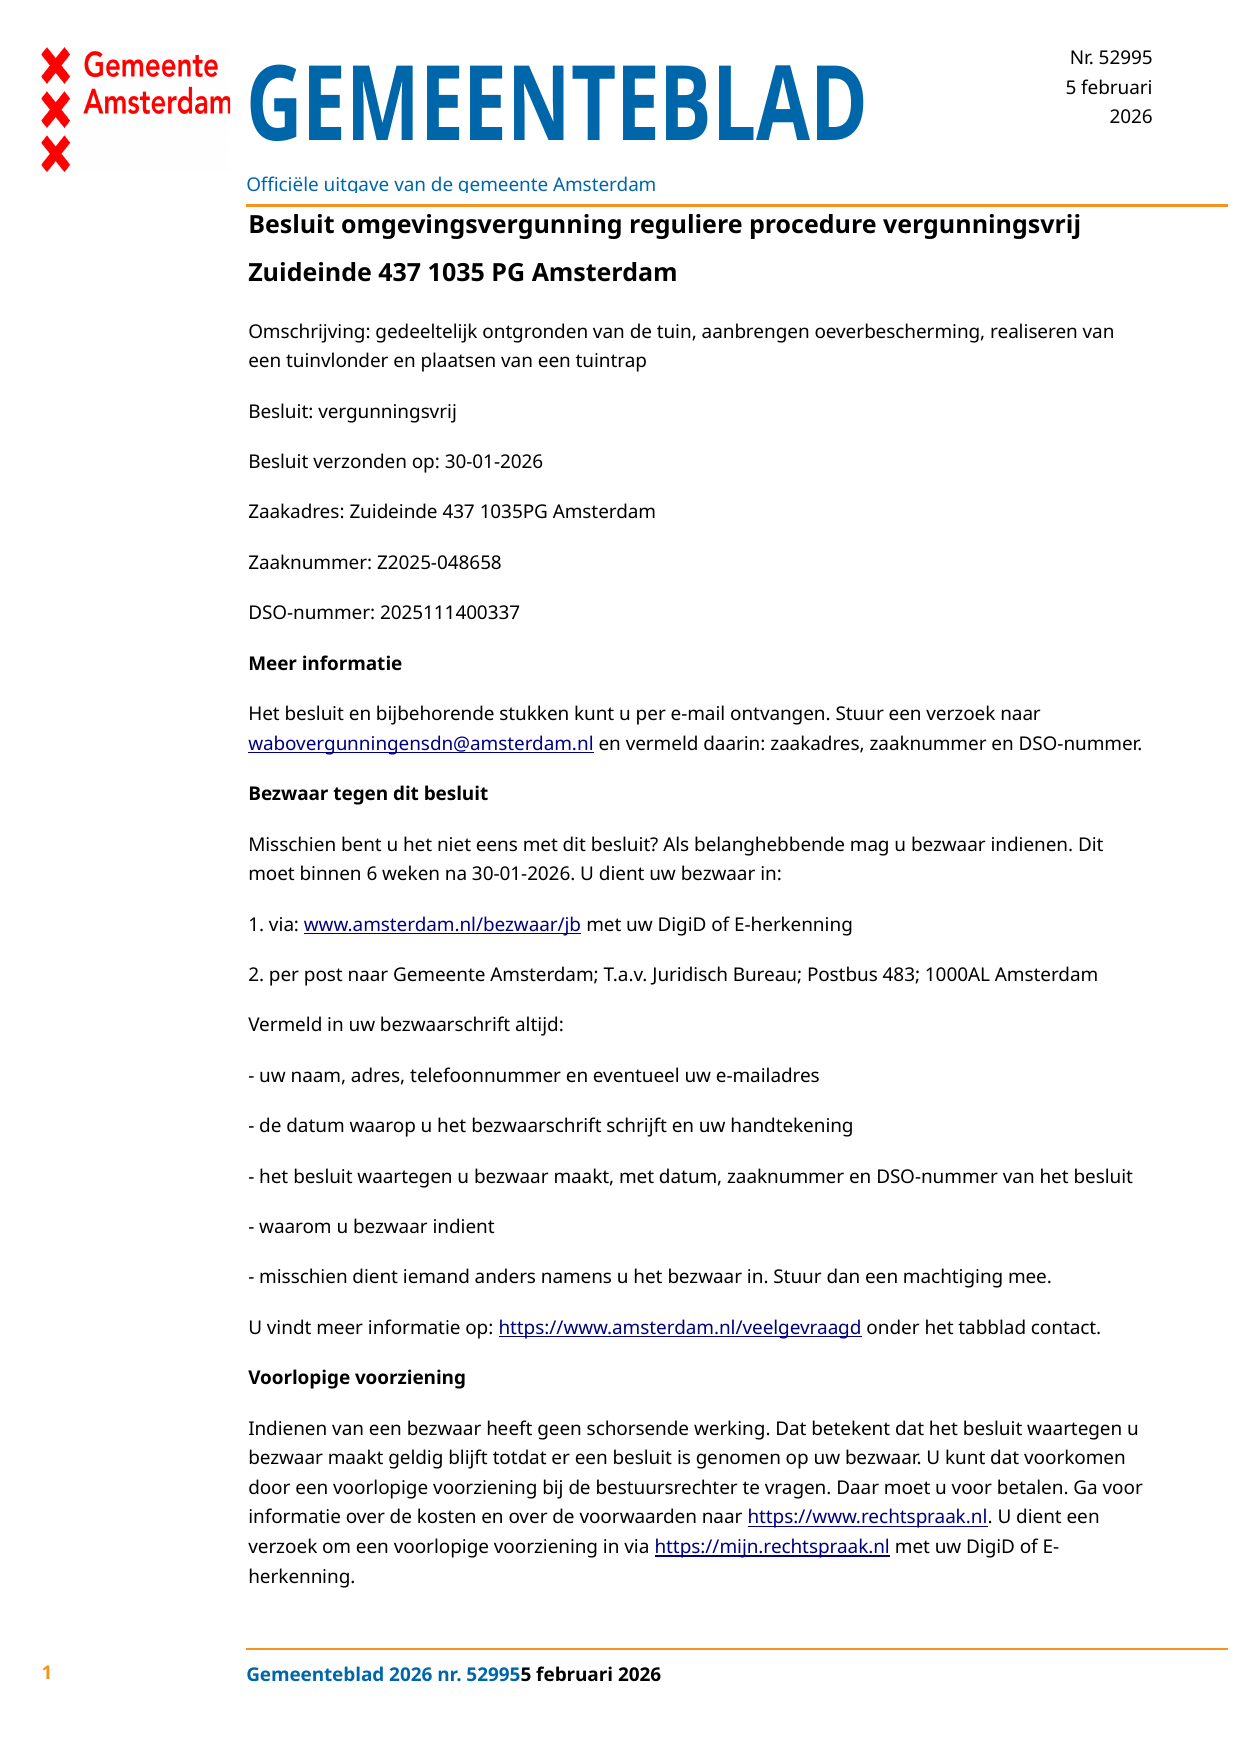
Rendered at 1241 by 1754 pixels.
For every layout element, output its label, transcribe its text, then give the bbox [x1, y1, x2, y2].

text Voorlopige voorziening [248, 1364, 1152, 1390]
text - het besluit waartegen u bezwaar maakt, met datum, zaaknummer en DSO-nummer van het besluit [248, 1163, 1152, 1189]
text Bezwaar tegen dit besluit [248, 780, 1152, 806]
text Zaaknummer: Z2025-048658 [248, 549, 1152, 575]
text Besluit verzonden op: 30-01-2026 [248, 448, 1152, 474]
text - misschien dient iemand anders namens u het bezwaar in. Stuur dan een machtiging mee. [248, 1264, 1152, 1289]
text Besluit: vergunningsvrij [248, 398, 1152, 424]
text Indienen van een bezwaar heeft geen schorsende werking. Dat betekent dat het besluit waartegen u bezwaar maakt geldig blijft totdat er een besluit is genomen op uw bezwaar. U kunt dat voorkomen door een voorlopige voorziening bij de bestuursrechter te vragen. Daar moet u voor betalen. Ga voor informatie over de kosten en over de voorwaarden naar https://www.rechtspraak.nl. U dient een verzoek om een voorlopige voorziening in via https://mijn.rechtspraak.nl met uw DigiD of E-herkenning. [248, 1415, 1152, 1589]
text - de datum waarop u het bezwaarschrift schrijft en uw handtekening [248, 1112, 1152, 1138]
text Vermeld in uw bezwaarschrift altijd: [248, 1012, 1152, 1037]
text U vindt meer informatie op: https://www.amsterdam.nl/veelgevraagd onder het tabblad contact. [248, 1314, 1152, 1340]
text Zaakadres: Zuideinde 437 1035PG Amsterdam [248, 499, 1152, 524]
text - uw naam, adres, telefoonnummer en eventueel uw e-mailadres [248, 1062, 1152, 1088]
picture [41, 47, 231, 172]
text Meer informatie [248, 650, 1152, 676]
text Misschien bent u het niet eens met dit besluit? Als belanghebbende mag u bezwaar indienen. Dit moet binnen 6 weken na 30-01-2026. U dient uw bezwaar in: [248, 831, 1152, 886]
text DSO-nummer: 2025111400337 [248, 599, 1152, 625]
text - waarom u bezwaar indient [248, 1213, 1152, 1239]
text Besluit omgevingsvergunning reguliere procedure vergunningsvrij Zuideinde 437 1035 PG Amsterdam [248, 207, 1152, 288]
text Omschrijving: gedeeltelijk ontgronden van de tuin, aanbrengen oeverbescherming, realiseren van een tuinvlonder en plaatsen van een tuintrap [248, 318, 1152, 373]
text Het besluit en bijbehorende stukken kunt u per e-mail ontvangen. Stuur een verzoek naar wabovergunningensdn@amsterdam.nl en vermeld daarin: zaakadres, zaaknummer en DSO-nummer. [248, 700, 1152, 756]
text 1. via: www.amsterdam.nl/bezwaar/jb met uw DigiD of E-herkenning [248, 911, 1152, 937]
text 2. per post naar Gemeente Amsterdam; T.a.v. Juridisch Bureau; Postbus 483; 1000AL Amsterdam [248, 961, 1152, 987]
